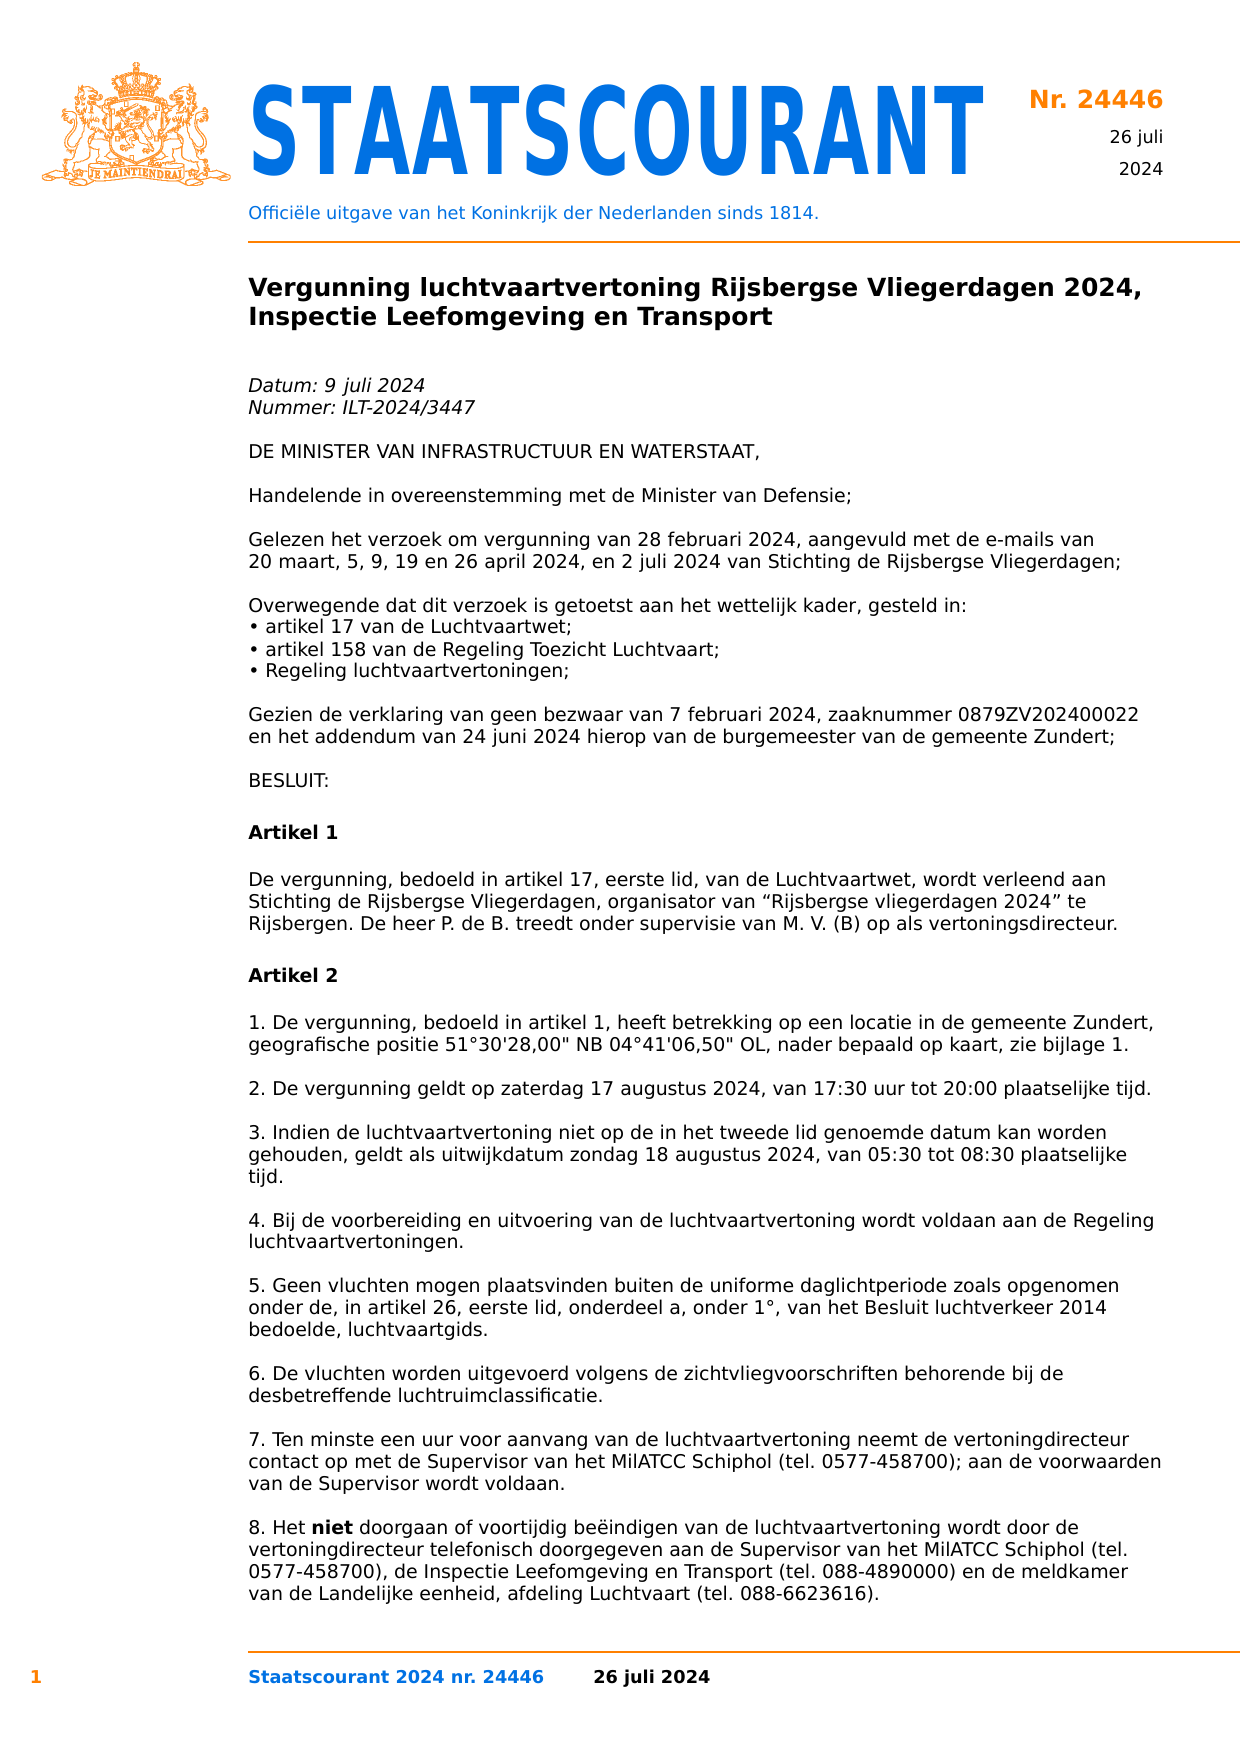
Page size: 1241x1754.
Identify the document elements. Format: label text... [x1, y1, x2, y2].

text Handelende in overeenstemming met de Minister van Defensie; [248, 485, 1163, 507]
text 6. De vluchten worden uitgevoerd volgens de zichtvliegvoorschriften behorende bij de desbetreffende luchtruimclassificatie. [248, 1363, 1163, 1407]
picture [41, 62, 231, 186]
text DE MINISTER VAN INFRASTRUCTUUR EN WATERSTAAT, [248, 441, 1163, 463]
text • Regeling luchtvaartvertoningen; [248, 660, 1163, 682]
table_cell 26 juli [998, 121, 1240, 153]
text Overwegende dat dit verzoek is getoetst aan het wettelijk kader, gesteld in: [248, 594, 1163, 616]
text 4. Bij de voorbereiding en uitvoering van de luchtvaartvertoning wordt voldaan aan de Regeling luchtvaartvertoningen. [248, 1209, 1163, 1253]
text 2. De vergunning geldt op zaterdag 17 augustus 2024, van 17:30 uur tot 20:00 plaatselijke tijd. [248, 1078, 1163, 1100]
text 7. Ten minste een uur voor aanvang van de luchtvaartvertoning neemt de vertoningdirecteur contact op met de Supervisor van het MilATCC Schiphol (tel. 0577-458700); aan de voorwaarden van de Supervisor wordt voldaan. [248, 1429, 1163, 1495]
text 1. De vergunning, bedoeld in artikel 1, heeft betrekking op een locatie in de gemeente Zundert, geografische positie 51°30'28,00" NB 04°41'06,50" OL, nader bepaald op kaart, zie bijlage 1. [248, 1012, 1163, 1056]
table_cell Officiële uitgave van het Koninkrijk der Nederlanden sinds 1814. [248, 203, 1240, 241]
text • artikel 17 van de Luchtvaartwet; [248, 616, 1163, 638]
text Gezien de verklaring van geen bezwaar van 7 februari 2024, zaaknummer 0879ZV202400022 en het addendum van 24 juni 2024 hierop van de burgemeester van de gemeente Zundert; [248, 704, 1163, 748]
text 8. Het niet doorgaan of voortijdig beëindigen van de luchtvaartvertoning wordt door de vertoningdirecteur telefonisch doorgegeven aan de Supervisor van het MilATCC Schiphol (tel. 0577-458700), de Inspectie Leefomgeving en Transport (tel. 088-4890000) en de meldkamer van de Landelijke eenheid, afdeling Luchtvaart (tel. 088-6623616). [248, 1517, 1163, 1605]
table_header [25, 62, 248, 241]
subtitle Artikel 1 [248, 822, 1163, 844]
text 5. Geen vluchten mogen plaatsvinden buiten de uniforme daglichtperiode zoals opgenomen onder de, in artikel 26, eerste lid, onderdeel a, onder 1°, van het Besluit luchtverkeer 2014 bedoelde, luchtvaartgids. [248, 1275, 1163, 1341]
table_header STAATSCOURANT [248, 62, 998, 203]
text Gelezen het verzoek om vergunning van 28 februari 2024, aangevuld met de e-mails van 20 maart, 5, 9, 19 en 26 april 2024, en 2 juli 2024 van Stichting de Rijsbergse Vliegerdagen; [248, 529, 1163, 573]
subtitle Artikel 2 [248, 965, 1163, 987]
table_header Nr. 24446 [998, 62, 1240, 121]
text Nummer: ILT-2024/3447 [248, 397, 1163, 419]
text 3. Indien de luchtvaartvertoning niet op de in het tweede lid genoemde datum kan worden gehouden, geldt als uitwijkdatum zondag 18 augustus 2024, van 05:30 tot 08:30 plaatselijke tijd. [248, 1122, 1163, 1188]
text Datum: 9 juli 2024 [248, 375, 1163, 397]
table_cell 2024 [998, 153, 1240, 203]
subtitle Vergunning luchtvaartvertoning Rijsbergse Vliegerdagen 2024, Inspectie Leefomgeving en Transport [248, 273, 1163, 331]
text BESLUIT: [248, 770, 1163, 792]
text De vergunning, bedoeld in artikel 17, eerste lid, van de Luchtvaartwet, wordt verleend aan Stichting de Rijsbergse Vliegerdagen, organisator van “Rijsbergse vliegerdagen 2024” te Rijsbergen. De heer P. de B. treedt onder supervisie van M. V. (B) op als vertoningsdirecteur. [248, 869, 1163, 935]
text • artikel 158 van de Regeling Toezicht Luchtvaart; [248, 638, 1163, 660]
